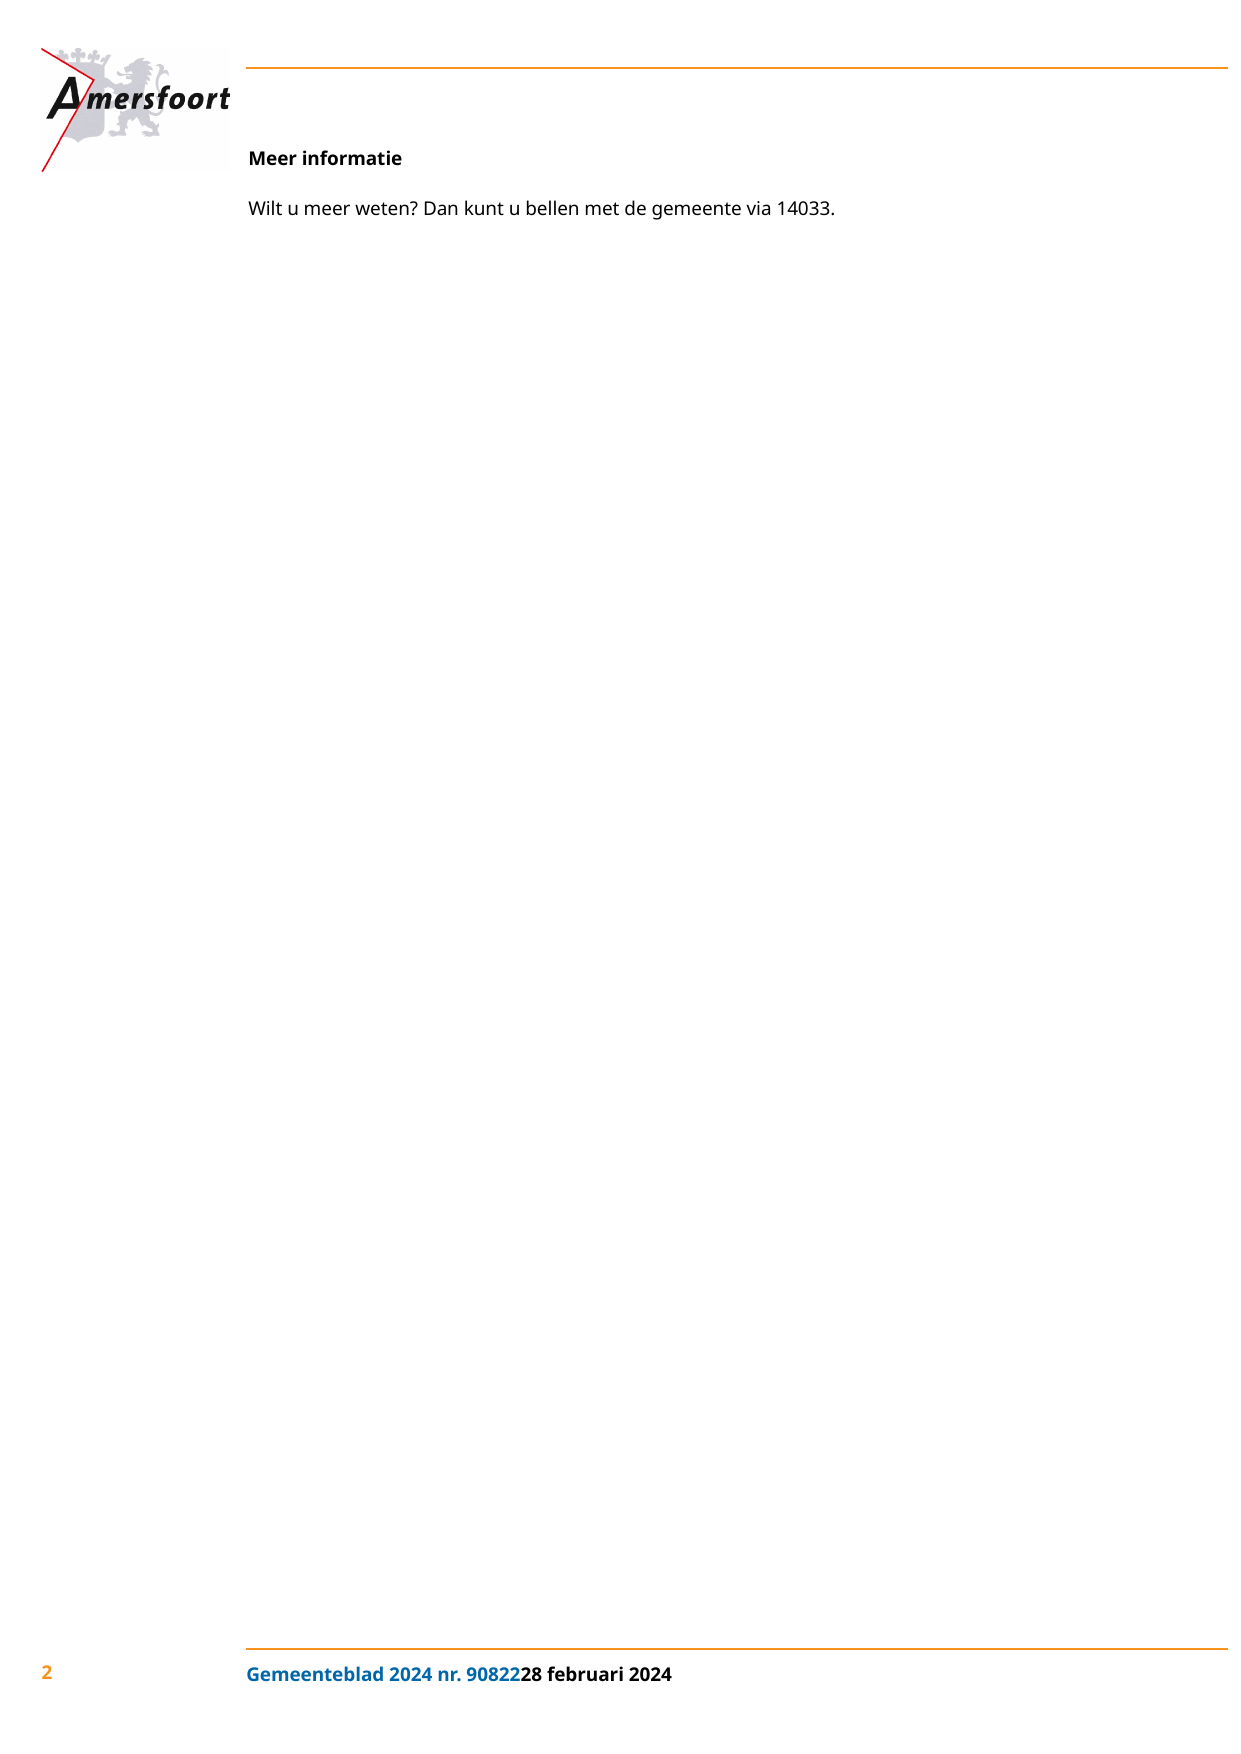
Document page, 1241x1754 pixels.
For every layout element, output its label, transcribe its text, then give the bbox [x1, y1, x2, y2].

text Meer informatie [248, 145, 1152, 171]
picture [41, 47, 231, 172]
text Wilt u meer weten? Dan kunt u bellen met de gemeente via 14033. [248, 196, 1152, 221]
